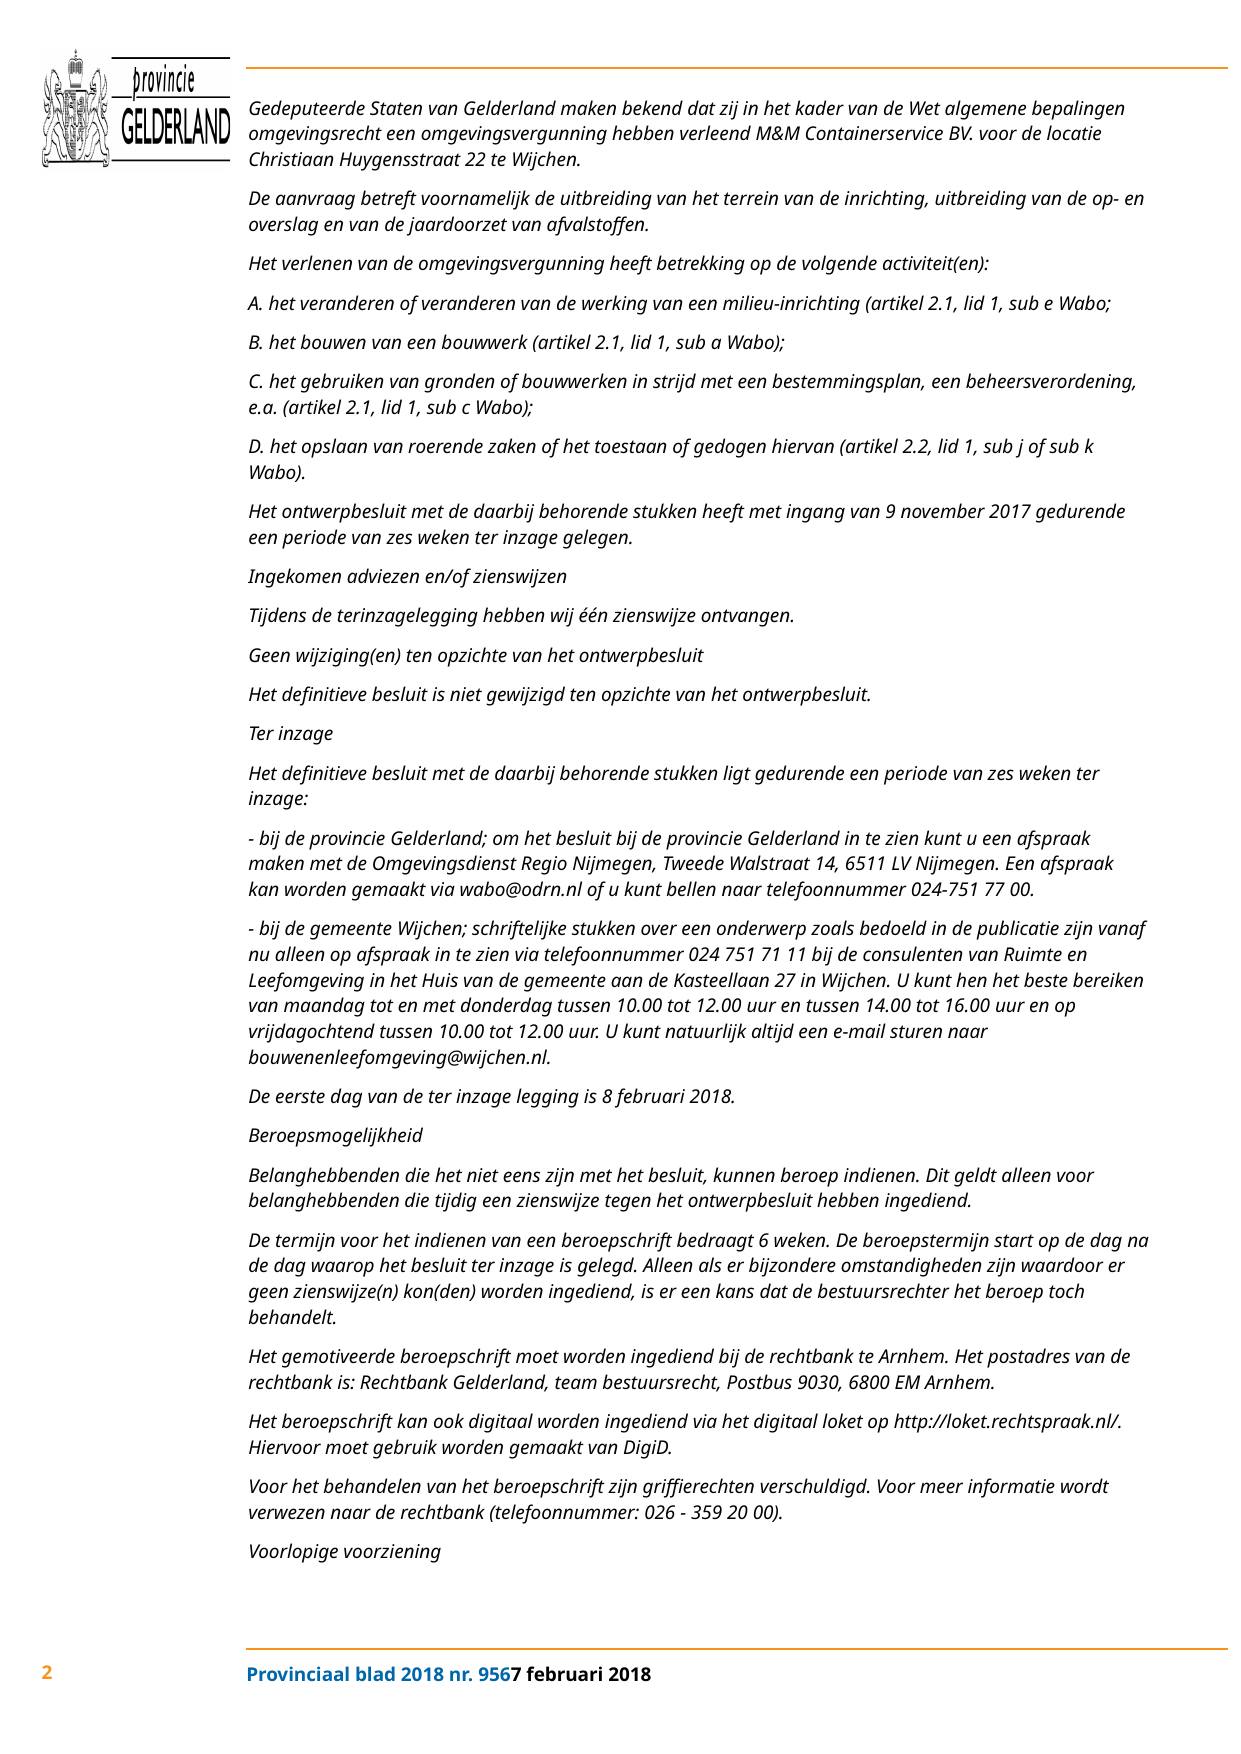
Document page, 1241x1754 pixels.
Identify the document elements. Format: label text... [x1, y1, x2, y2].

picture [41, 47, 231, 172]
text Beroepsmogelijkheid [248, 1123, 1152, 1148]
text De aanvraag betreft voornamelijk de uitbreiding van het terrein van de inrichting, uitbreiding van de op- en overslag en van de jaardoorzet van afvalstoffen. [248, 186, 1152, 237]
text De eerste dag van de ter inzage legging is 8 februari 2018. [248, 1083, 1152, 1109]
text De termijn voor het indienen van een beroepschrift bedraagt 6 weken. De beroepstermijn start op de dag na de dag waarop het besluit ter inzage is gelegd. Alleen als er bijzondere omstandigheden zijn waardoor er geen zienswijze(n) kon(den) worden ingediend, is er een kans dat de bestuursrechter het beroep toch behandelt. [248, 1227, 1152, 1330]
text Het verlenen van de omgevingsvergunning heeft betrekking op de volgende activiteit(en): [248, 251, 1152, 276]
text Het ontwerpbesluit met de daarbij behorende stukken heeft met ingang van 9 november 2017 gedurende een periode van zes weken ter inzage gelegen. [248, 498, 1152, 550]
text - bij de provincie Gelderland; om het besluit bij de provincie Gelderland in te zien kunt u een afspraak maken met de Omgevingsdienst Regio Nijmegen, Tweede Walstraat 14, 6511 LV Nijmegen. Een afspraak kan worden gemaakt via wabo@odrn.nl of u kunt bellen naar telefoonnummer 024-751 77 00. [248, 825, 1152, 902]
text Het definitieve besluit met de daarbij behorende stukken ligt gedurende een periode van zes weken ter inzage: [248, 760, 1152, 811]
text B. het bouwen van een bouwwerk (artikel 2.1, lid 1, sub a Wabo); [248, 329, 1152, 355]
text Voorlopige voorziening [248, 1538, 1152, 1564]
text Ter inzage [248, 720, 1152, 746]
text A. het veranderen of veranderen van de werking van een milieu-inrichting (artikel 2.1, lid 1, sub e Wabo; [248, 290, 1152, 316]
text Tijdens de terinzagelegging hebben wij één zienswijze ontvangen. [248, 603, 1152, 628]
text Voor het behandelen van het beroepschrift zijn griffierechten verschuldigd. Voor meer informatie wordt verwezen naar de rechtbank (telefoonnummer: 026 - 359 20 00). [248, 1473, 1152, 1525]
text D. het opslaan van roerende zaken of het toestaan of gedogen hiervan (artikel 2.2, lid 1, sub j of sub k Wabo). [248, 433, 1152, 485]
text Het definitieve besluit is niet gewijzigd ten opzichte van het ontwerpbesluit. [248, 681, 1152, 707]
text Het gemotiveerde beroepschrift moet worden ingediend bij de rechtbank te Arnhem. Het postadres van de rechtbank is: Rechtbank Gelderland, team bestuursrecht, Postbus 9030, 6800 EM Arnhem. [248, 1343, 1152, 1395]
text - bij de gemeente Wijchen; schriftelijke stukken over een onderwerp zoals bedoeld in de publicatie zijn vanaf nu alleen op afspraak in te zien via telefoonnummer 024 751 71 11 bij de consulenten van Ruimte en Leefomgeving in het Huis van de gemeente aan de Kasteellaan 27 in Wijchen. U kunt hen het beste bereiken van maandag tot en met donderdag tussen 10.00 tot 12.00 uur en tussen 14.00 tot 16.00 uur en op vrijdagochtend tussen 10.00 tot 12.00 uur. U kunt natuurlijk altijd een e-mail sturen naar bouwenenleefomgeving@wijchen.nl. [248, 915, 1152, 1070]
text Ingekomen adviezen en/of zienswijzen [248, 563, 1152, 589]
text C. het gebruiken van gronden of bouwwerken in strijd met een bestemmingsplan, een beheersverordening, e.a. (artikel 2.1, lid 1, sub c Wabo); [248, 368, 1152, 420]
text Geen wijziging(en) ten opzichte van het ontwerpbesluit [248, 642, 1152, 668]
text Gedeputeerde Staten van Gelderland maken bekend dat zij in het kader van de Wet algemene bepalingen omgevingsrecht een omgevingsvergunning hebben verleend M&M Containerservice BV. voor de locatie Christiaan Huygensstraat 22 te Wijchen. [248, 95, 1152, 172]
text Het beroepschrift kan ook digitaal worden ingediend via het digitaal loket op http://loket.rechtspraak.nl/. Hiervoor moet gebruik worden gemaakt van DigiD. [248, 1408, 1152, 1460]
text Belanghebbenden die het niet eens zijn met het besluit, kunnen beroep indienen. Dit geldt alleen voor belanghebbenden die tijdig een zienswijze tegen het ontwerpbesluit hebben ingediend. [248, 1162, 1152, 1213]
